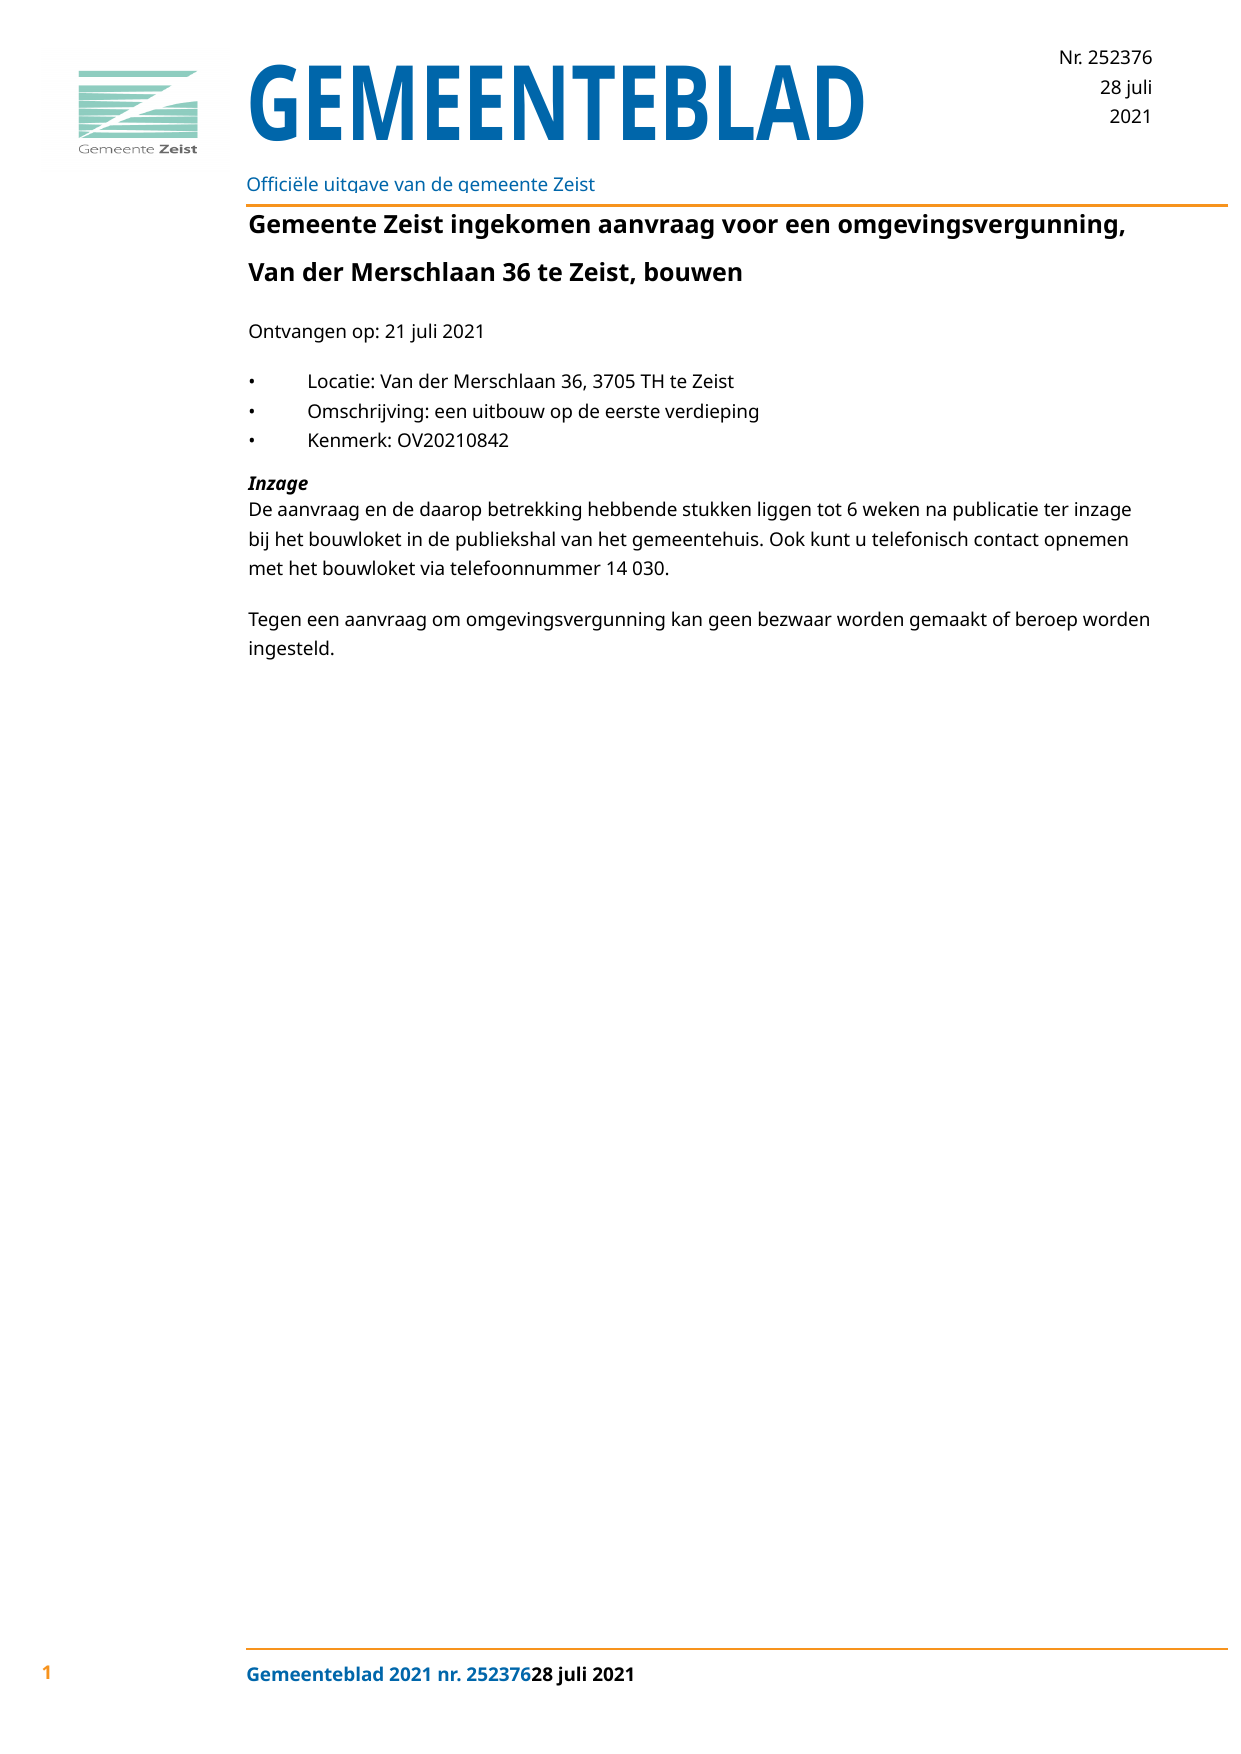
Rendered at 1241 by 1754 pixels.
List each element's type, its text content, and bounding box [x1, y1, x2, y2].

text Tegen een aanvraag om omgevingsvergunning kan geen bezwaar worden gemaakt of beroep worden ingesteld. [248, 606, 1152, 661]
list Kenmerk: OV20210842 [248, 427, 1152, 453]
text Gemeente Zeist ingekomen aanvraag voor een omgevingsvergunning, Van der Merschlaan 36 te Zeist, bouwen [248, 207, 1152, 288]
text Inzage [248, 471, 1152, 496]
text De aanvraag en de daarop betrekking hebbende stukken liggen tot 6 weken na publicatie ter inzage bij het bouwloket in de publiekshal van het gemeentehuis. Ook kunt u telefonisch contact opnemen met het bouwloket via telefoonnummer 14 030. [248, 496, 1152, 581]
picture [41, 47, 231, 172]
list Omschrijving: een uitbouw op de eerste verdieping [248, 398, 1152, 424]
text Ontvangen op: 21 juli 2021 [248, 318, 1152, 344]
list Locatie: Van der Merschlaan 36, 3705 TH te Zeist [248, 368, 1152, 394]
